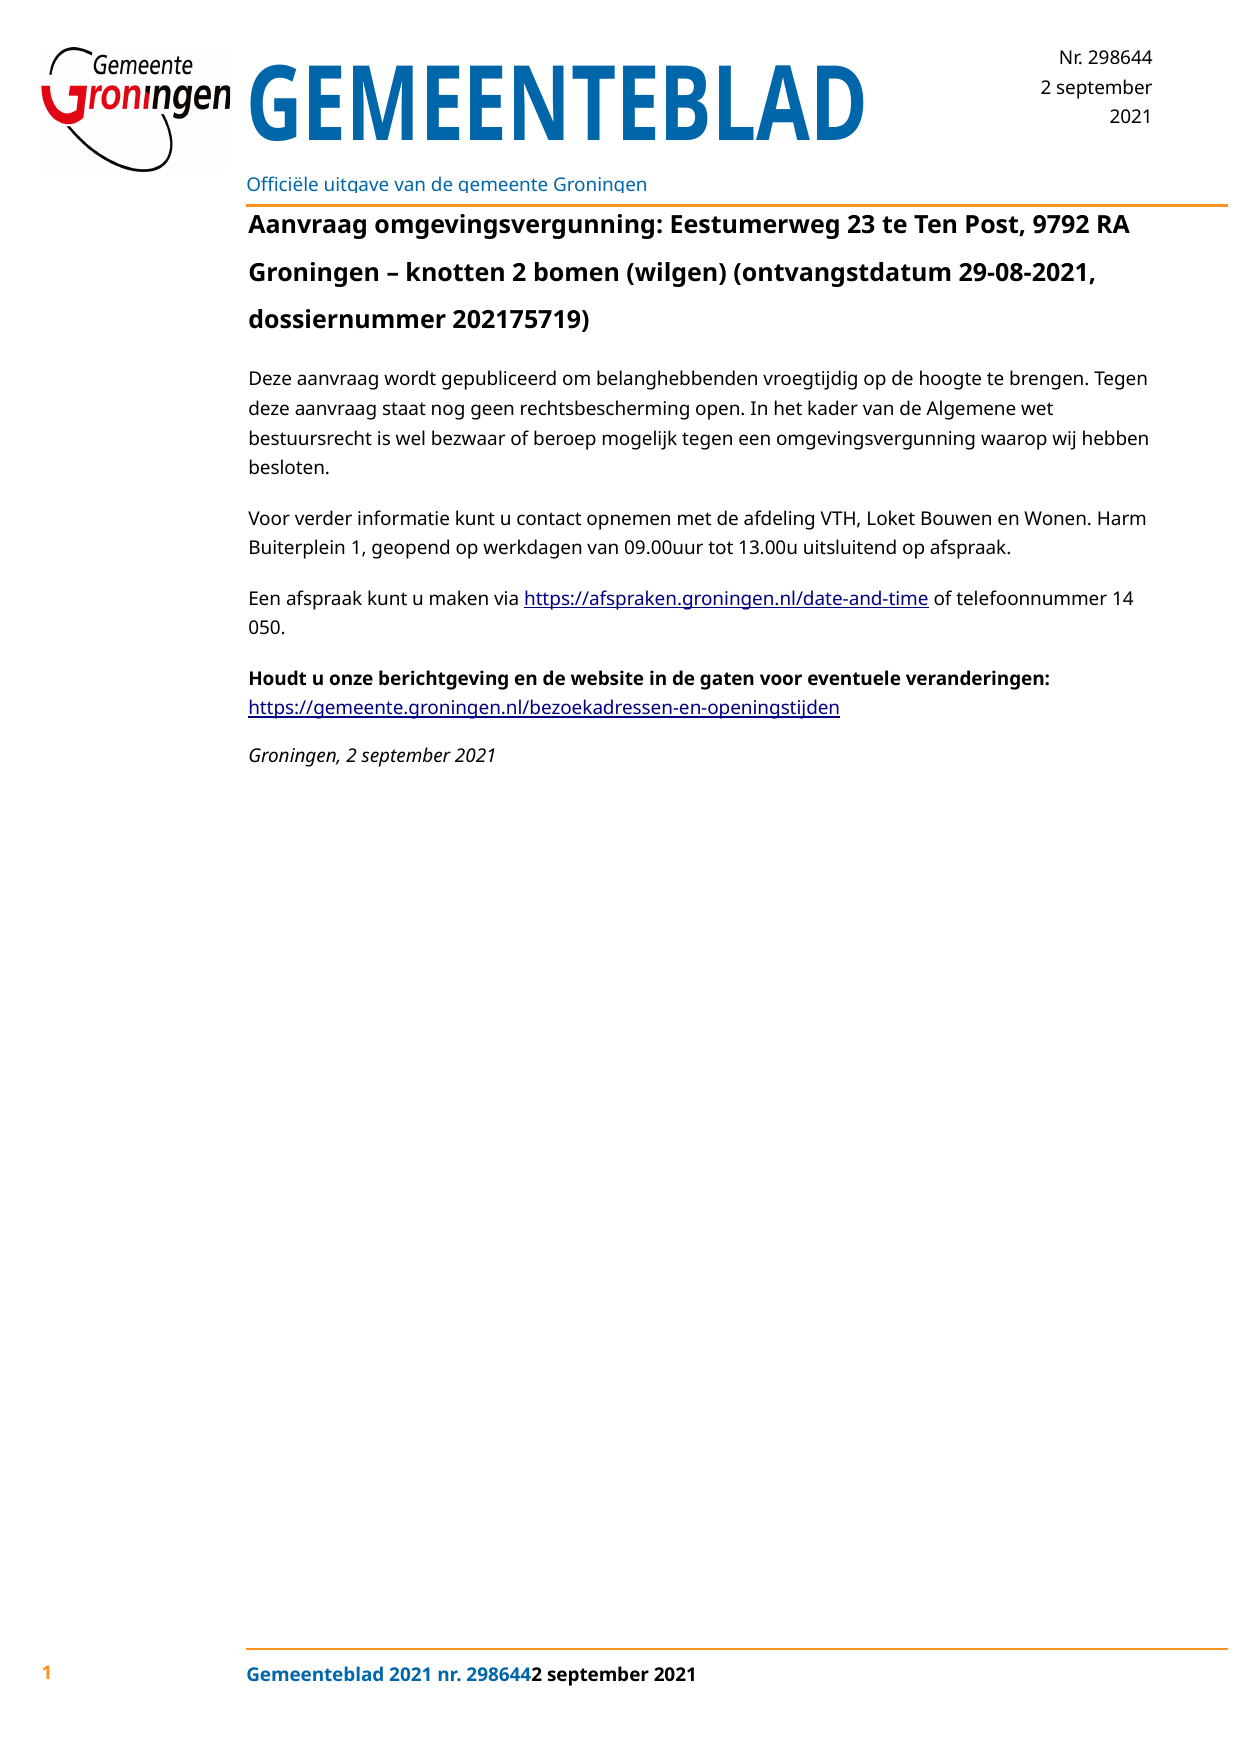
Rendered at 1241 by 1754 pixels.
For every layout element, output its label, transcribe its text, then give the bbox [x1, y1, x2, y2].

text Een afspraak kunt u maken via https://afspraken.groningen.nl/date-and-time of telefoonnummer 14 050. [248, 585, 1152, 640]
text Groningen, 2 september 2021 [248, 742, 1152, 768]
text Voor verder informatie kunt u contact opnemen met de afdeling VTH, Loket Bouwen en Wonen. Harm Buiterplein 1, geopend op werkdagen van 09.00uur tot 13.00u uitsluitend op afspraak. [248, 505, 1152, 560]
text Deze aanvraag wordt gepubliceerd om belanghebbenden vroegtijdig op de hoogte te brengen. Tegen deze aanvraag staat nog geen rechtsbescherming open. In het kader van de Algemene wet bestuursrecht is wel bezwaar of beroep mogelijk tegen een omgevingsvergunning waarop wij hebben besloten. [248, 366, 1152, 480]
picture [41, 47, 231, 172]
text Houdt u onze berichtgeving en de website in de gaten voor eventuele veranderingen: https://gemeente.groningen.nl/bezoekadressen-en-openingstijden [248, 665, 1152, 720]
text Aanvraag omgevingsvergunning: Eestumerweg 23 te Ten Post, 9792 RA Groningen – knotten 2 bomen (wilgen) (ontvangstdatum 29-08-2021, dossiernummer 202175719) [248, 207, 1152, 336]
